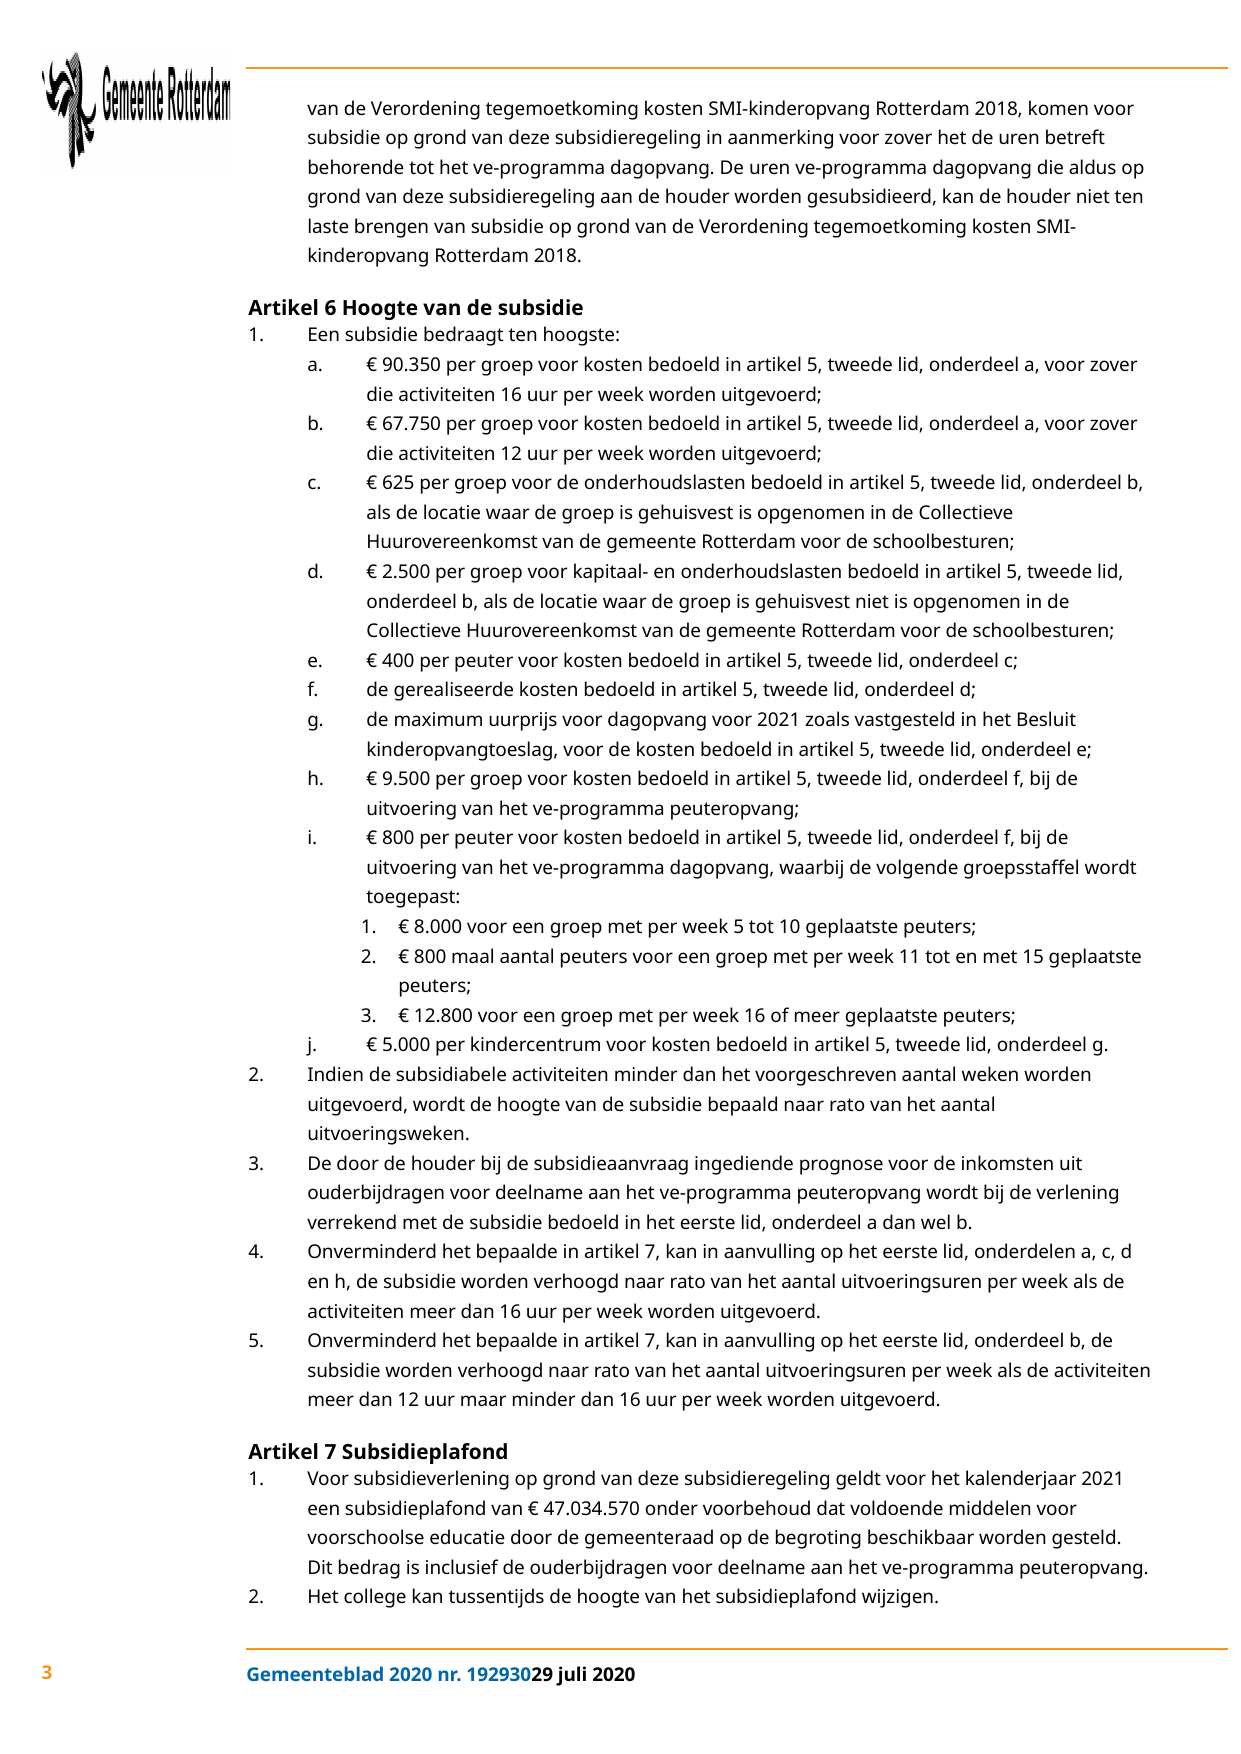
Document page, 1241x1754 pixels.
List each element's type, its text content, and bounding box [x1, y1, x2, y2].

list De door de houder bij de subsidieaanvraag ingediende prognose voor de inkomsten uit ouderbijdragen voor deelname aan het ve-programma peuteropvang wordt bij de verlening verrekend met de subsidie bedoeld in het eerste lid, onderdeel a dan wel b. [248, 1150, 1152, 1235]
list € 800 per peuter voor kosten bedoeld in artikel 5, tweede lid, onderdeel f, bij de uitvoering van het ve-programma dagopvang, waarbij de volgende groepsstaffel wordt toegepast: [307, 824, 1152, 909]
list van de Verordening tegemoetkoming kosten SMI-kinderopvang Rotterdam 2018, komen voor subsidie op grond van deze subsidieregeling in aanmerking voor zover het de uren betreft behorende tot het ve-programma dagopvang. De uren ve-programma dagopvang die aldus op grond van deze subsidieregeling aan de houder worden gesubsidieerd, kan de houder niet ten laste brengen van subsidie op grond van de Verordening tegemoetkoming kosten SMI-kinderopvang Rotterdam 2018. [248, 95, 1152, 268]
list € 5.000 per kindercentrum voor kosten bedoeld in artikel 5, tweede lid, onderdeel g. [307, 1032, 1152, 1057]
text Artikel 6 Hoogte van de subsidie [248, 293, 1152, 322]
list Onverminderd het bepaalde in artikel 7, kan in aanvulling op het eerste lid, onderdelen a, c, d en h, de subsidie worden verhoogd naar rato van het aantal uitvoeringsuren per week als de activiteiten meer dan 16 uur per week worden uitgevoerd. [248, 1239, 1152, 1323]
list € 12.800 voor een groep met per week 16 of meer geplaatste peuters; [361, 1002, 1152, 1028]
list € 67.750 per groep voor kosten bedoeld in artikel 5, tweede lid, onderdeel a, voor zover die activiteiten 12 uur per week worden uitgevoerd; [307, 410, 1152, 466]
list Onverminderd het bepaalde in artikel 7, kan in aanvulling op het eerste lid, onderdeel b, de subsidie worden verhoogd naar rato van het aantal uitvoeringsuren per week als de activiteiten meer dan 12 uur maar minder dan 16 uur per week worden uitgevoerd. [248, 1327, 1152, 1412]
list € 625 per groep voor de onderhoudslasten bedoeld in artikel 5, tweede lid, onderdeel b, als de locatie waar de groep is gehuisvest is opgenomen in de Collectieve Huurovereenkomst van de gemeente Rotterdam voor de schoolbesturen; [307, 469, 1152, 554]
list € 90.350 per groep voor kosten bedoeld in artikel 5, tweede lid, onderdeel a, voor zover die activiteiten 16 uur per week worden uitgevoerd; [307, 351, 1152, 406]
text Artikel 7 Subsidieplafond [248, 1437, 1152, 1465]
list Het college kan tussentijds de hoogte van het subsidieplafond wijzigen. [248, 1584, 1152, 1609]
picture [41, 47, 231, 172]
list € 400 per peuter voor kosten bedoeld in artikel 5, tweede lid, onderdeel c; [307, 647, 1152, 673]
list € 8.000 voor een groep met per week 5 tot 10 geplaatste peuters; [361, 913, 1152, 939]
list Voor subsidieverlening op grond van deze subsidieregeling geldt voor het kalenderjaar 2021 een subsidieplafond van € 47.034.570 onder voorbehoud dat voldoende middelen voor voorschoolse educatie door de gemeenteraad op de begroting beschikbaar worden gesteld. Dit bedrag is inclusief de ouderbijdragen voor deelname aan het ve-programma peuteropvang. [248, 1465, 1152, 1580]
list € 9.500 per groep voor kosten bedoeld in artikel 5, tweede lid, onderdeel f, bij de uitvoering van het ve-programma peuteropvang; [307, 765, 1152, 821]
list de maximum uurprijs voor dagopvang voor 2021 zoals vastgesteld in het Besluit kinderopvangtoeslag, voor de kosten bedoeld in artikel 5, tweede lid, onderdeel e; [307, 706, 1152, 761]
list € 2.500 per groep voor kapitaal- en onderhoudslasten bedoeld in artikel 5, tweede lid, onderdeel b, als de locatie waar de groep is gehuisvest niet is opgenomen in de Collectieve Huurovereenkomst van de gemeente Rotterdam voor de schoolbesturen; [307, 558, 1152, 643]
list Indien de subsidiabele activiteiten minder dan het voorgeschreven aantal weken worden uitgevoerd, wordt de hoogte van de subsidie bepaald naar rato van het aantal uitvoeringsweken. [248, 1061, 1152, 1146]
list de gerealiseerde kosten bedoeld in artikel 5, tweede lid, onderdeel d; [307, 677, 1152, 702]
list Een subsidie bedraagt ten hoogste: [248, 322, 1152, 347]
list € 800 maal aantal peuters voor een groep met per week 11 tot en met 15 geplaatste peuters; [361, 943, 1152, 998]
